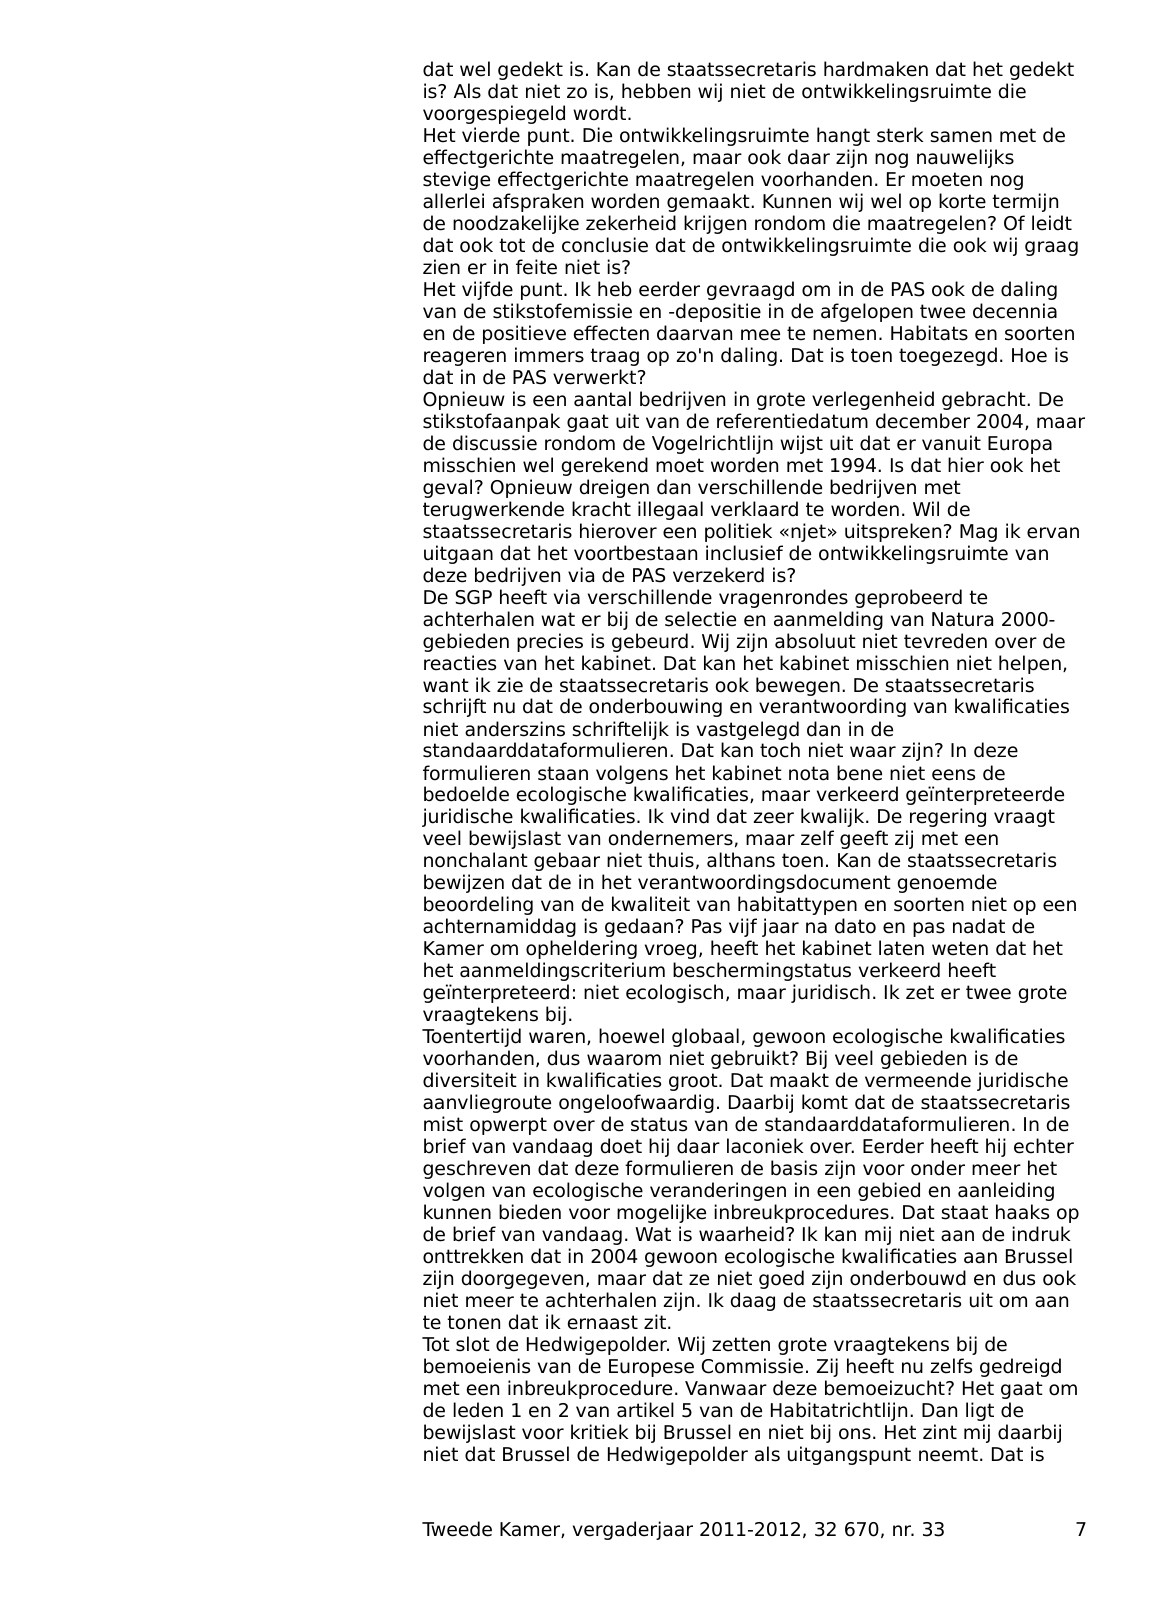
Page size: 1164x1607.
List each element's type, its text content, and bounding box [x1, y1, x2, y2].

text Het vijfde punt. Ik heb eerder gevraagd om in de PAS ook de daling van de stikstofemissie en -depositie in de afgelopen twee decennia en de positieve effecten daarvan mee te nemen. Habitats en soorten reageren immers traag op zo'n daling. Dat is toen toegezegd. Hoe is dat in de PAS verwerkt? [422, 279, 1087, 389]
text dat wel gedekt is. Kan de staatssecretaris hardmaken dat het gedekt is? Als dat niet zo is, hebben wij niet de ontwikkelingsruimte die voorgespiegeld wordt. [422, 59, 1087, 125]
text De SGP heeft via verschillende vragenrondes geprobeerd te achterhalen wat er bij de selectie en aanmelding van Natura 2000-gebieden precies is gebeurd. Wij zijn absoluut niet tevreden over de reacties van het kabinet. Dat kan het kabinet misschien niet helpen, want ik zie de staatssecretaris ook bewegen. De staatssecretaris schrijft nu dat de onderbouwing en verantwoording van kwalificaties niet anderszins schriftelijk is vastgelegd dan in de standaarddataformulieren. Dat kan toch niet waar zijn? In deze formulieren staan volgens het kabinet nota bene niet eens de bedoelde ecologische kwalificaties, maar verkeerd geïnterpreteerde juridische kwalificaties. Ik vind dat zeer kwalijk. De regering vraagt veel bewijslast van ondernemers, maar zelf geeft zij met een nonchalant gebaar niet thuis, althans toen. Kan de staatssecretaris bewijzen dat de in het verantwoordingsdocument genoemde beoordeling van de kwaliteit van habitattypen en soorten niet op een achternamiddag is gedaan? Pas vijf jaar na dato en pas nadat de Kamer om opheldering vroeg, heeft het kabinet laten weten dat het het aanmeldingscriterium beschermingstatus verkeerd heeft geïnterpreteerd: niet ecologisch, maar juridisch. Ik zet er twee grote vraagtekens bij. [422, 587, 1087, 1026]
text Toentertijd waren, hoewel globaal, gewoon ecologische kwalificaties voorhanden, dus waarom niet gebruikt? Bij veel gebieden is de diversiteit in kwalificaties groot. Dat maakt de vermeende juridische aanvliegroute ongeloofwaardig. Daarbij komt dat de staatssecretaris mist opwerpt over de status van de standaarddataformulieren. In de brief van vandaag doet hij daar laconiek over. Eerder heeft hij echter geschreven dat deze formulieren de basis zijn voor onder meer het volgen van ecologische veranderingen in een gebied en aanleiding kunnen bieden voor mogelijke inbreukprocedures. Dat staat haaks op de brief van vandaag. Wat is waarheid? Ik kan mij niet aan de indruk onttrekken dat in 2004 gewoon ecologische kwalificaties aan Brussel zijn doorgegeven, maar dat ze niet goed zijn onderbouwd en dus ook niet meer te achterhalen zijn. Ik daag de staatssecretaris uit om aan te tonen dat ik ernaast zit. [422, 1026, 1087, 1334]
text Tot slot de Hedwigepolder. Wij zetten grote vraagtekens bij de bemoeienis van de Europese Commissie. Zij heeft nu zelfs gedreigd met een inbreukprocedure. Vanwaar deze bemoeizucht? Het gaat om de leden 1 en 2 van artikel 5 van de Habitatrichtlijn. Dan ligt de bewijslast voor kritiek bij Brussel en niet bij ons. Het zint mij daarbij niet dat Brussel de Hedwigepolder als uitgangspunt neemt. Dat is [422, 1334, 1087, 1466]
text Opnieuw is een aantal bedrijven in grote verlegenheid gebracht. De stikstofaanpak gaat uit van de referentiedatum december 2004, maar de discussie rondom de Vogelrichtlijn wijst uit dat er vanuit Europa misschien wel gerekend moet worden met 1994. Is dat hier ook het geval? Opnieuw dreigen dan verschillende bedrijven met terugwerkende kracht illegaal verklaard te worden. Wil de staatssecretaris hierover een politiek «njet» uitspreken? Mag ik ervan uitgaan dat het voortbestaan inclusief de ontwikkelingsruimte van deze bedrijven via de PAS verzekerd is? [422, 389, 1087, 587]
text Het vierde punt. Die ontwikkelingsruimte hangt sterk samen met de effectgerichte maatregelen, maar ook daar zijn nog nauwelijks stevige effectgerichte maatregelen voorhanden. Er moeten nog allerlei afspraken worden gemaakt. Kunnen wij wel op korte termijn de noodzakelijke zekerheid krijgen rondom die maatregelen? Of leidt dat ook tot de conclusie dat de ontwikkelingsruimte die ook wij graag zien er in feite niet is? [422, 125, 1087, 279]
